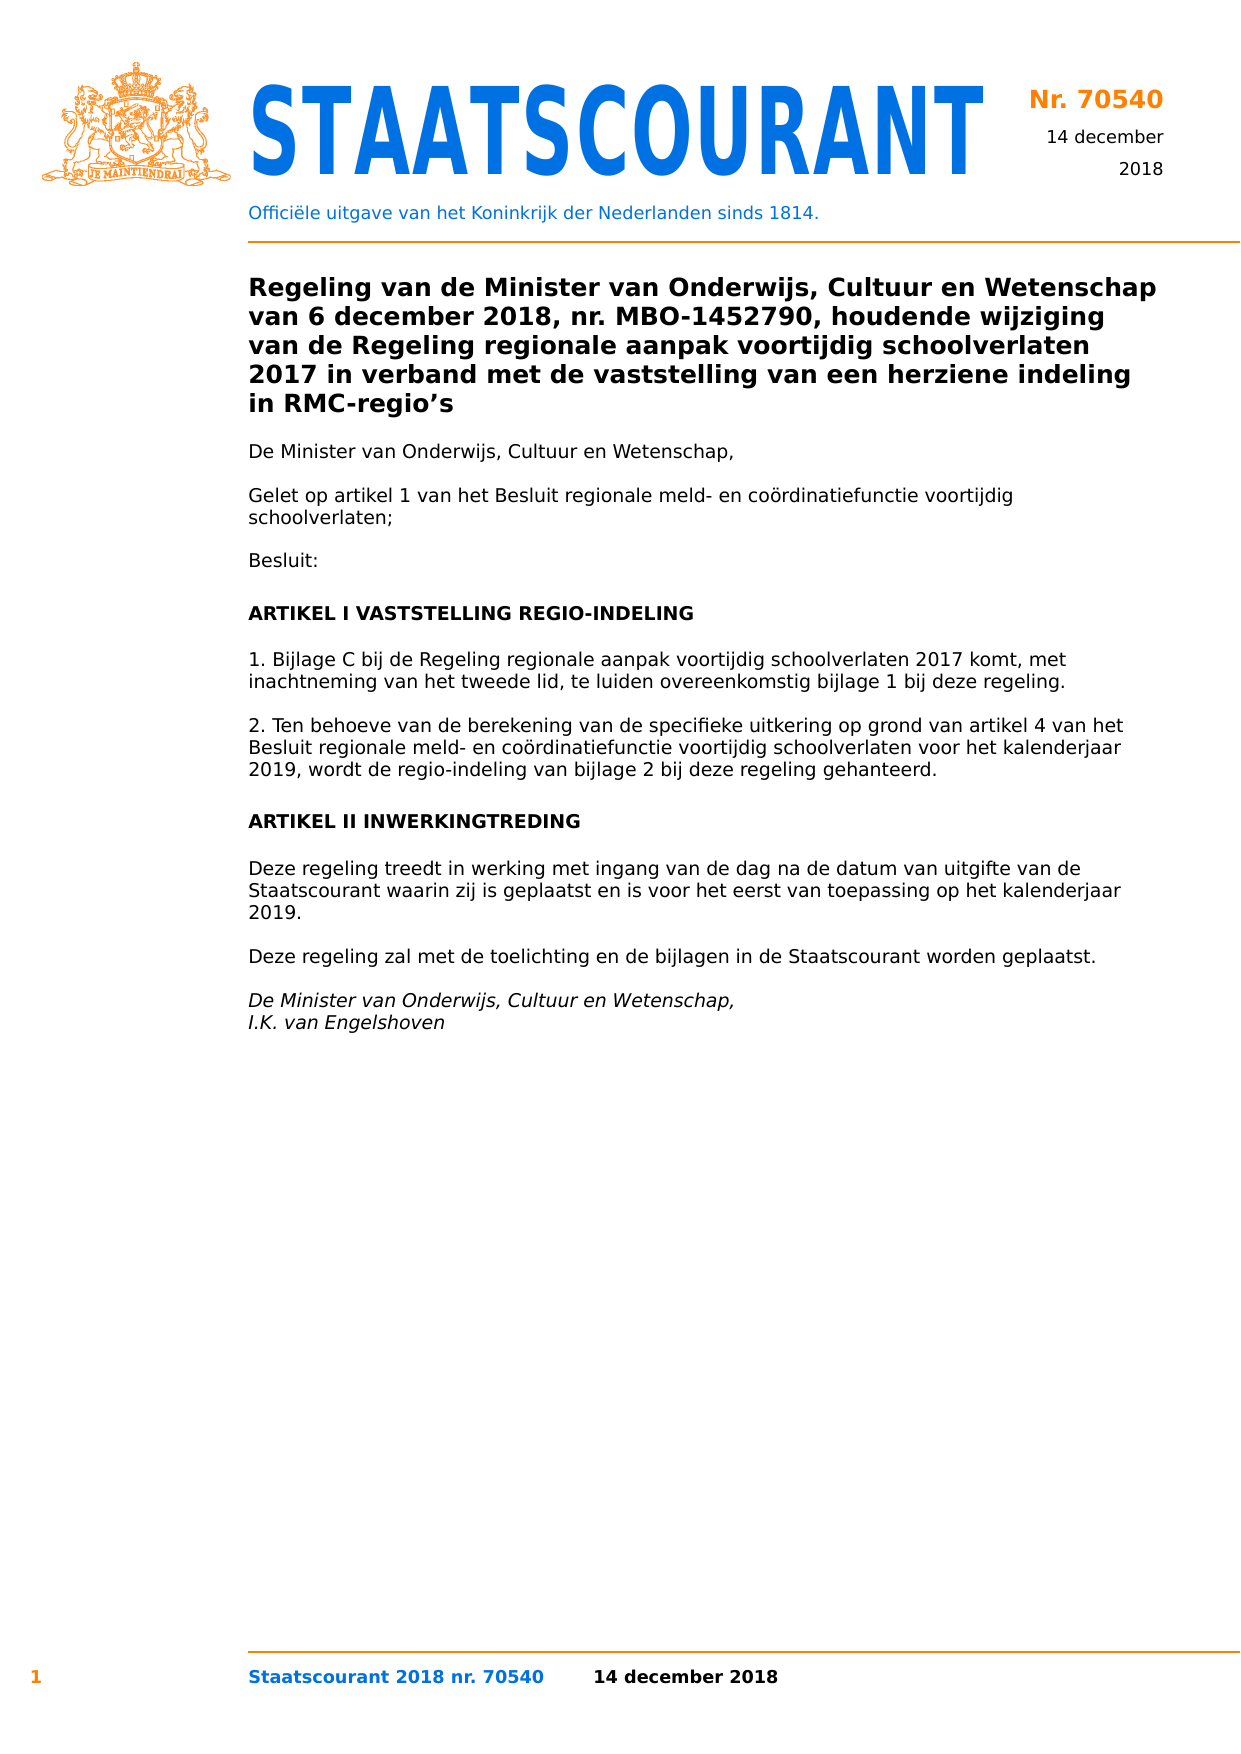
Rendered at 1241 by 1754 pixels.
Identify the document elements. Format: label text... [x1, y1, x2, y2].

text De Minister van Onderwijs, Cultuur en Wetenschap, [248, 441, 1163, 463]
table_header [25, 62, 248, 241]
text 1. Bijlage C bij de Regeling regionale aanpak voortijdig schoolverlaten 2017 komt, met inachtneming van het tweede lid, te luiden overeenkomstig bijlage 1 bij deze regeling. [248, 649, 1163, 693]
table_cell Officiële uitgave van het Koninkrijk der Nederlanden sinds 1814. [248, 203, 1240, 241]
table_cell 2018 [998, 153, 1240, 203]
table_header STAATSCOURANT [248, 62, 998, 203]
table_cell 14 december [998, 121, 1240, 153]
table_header Nr. 70540 [998, 62, 1240, 121]
text Deze regeling zal met de toelichting en de bijlagen in de Staatscourant worden geplaatst. [248, 946, 1163, 968]
text 2. Ten behoeve van de berekening van de specifieke uitkering op grond van artikel 4 van het Besluit regionale meld- en coördinatiefunctie voortijdig schoolverlaten voor het kalenderjaar 2019, wordt de regio-indeling van bijlage 2 bij deze regeling gehanteerd. [248, 715, 1163, 781]
text Besluit: [248, 550, 1163, 572]
subtitle ARTIKEL II INWERKINGTREDING [248, 811, 1163, 833]
picture [41, 62, 231, 186]
subtitle Regeling van de Minister van Onderwijs, Cultuur en Wetenschap van 6 december 2018, nr. MBO-1452790, houdende wijziging van de Regeling regionale aanpak voortijdig schoolverlaten 2017 in verband met de vaststelling van een herziene indeling in RMC-regio’s [248, 273, 1163, 419]
text De Minister van Onderwijs, Cultuur en Wetenschap, I.K. van Engelshoven [248, 990, 1163, 1034]
text Deze regeling treedt in werking met ingang van de dag na de datum van uitgifte van de Staatscourant waarin zij is geplaatst en is voor het eerst van toepassing op het kalenderjaar 2019. [248, 858, 1163, 924]
text Gelet op artikel 1 van het Besluit regionale meld- en coördinatiefunctie voortijdig schoolverlaten; [248, 484, 1163, 528]
subtitle ARTIKEL I VASTSTELLING REGIO-INDELING [248, 602, 1163, 624]
